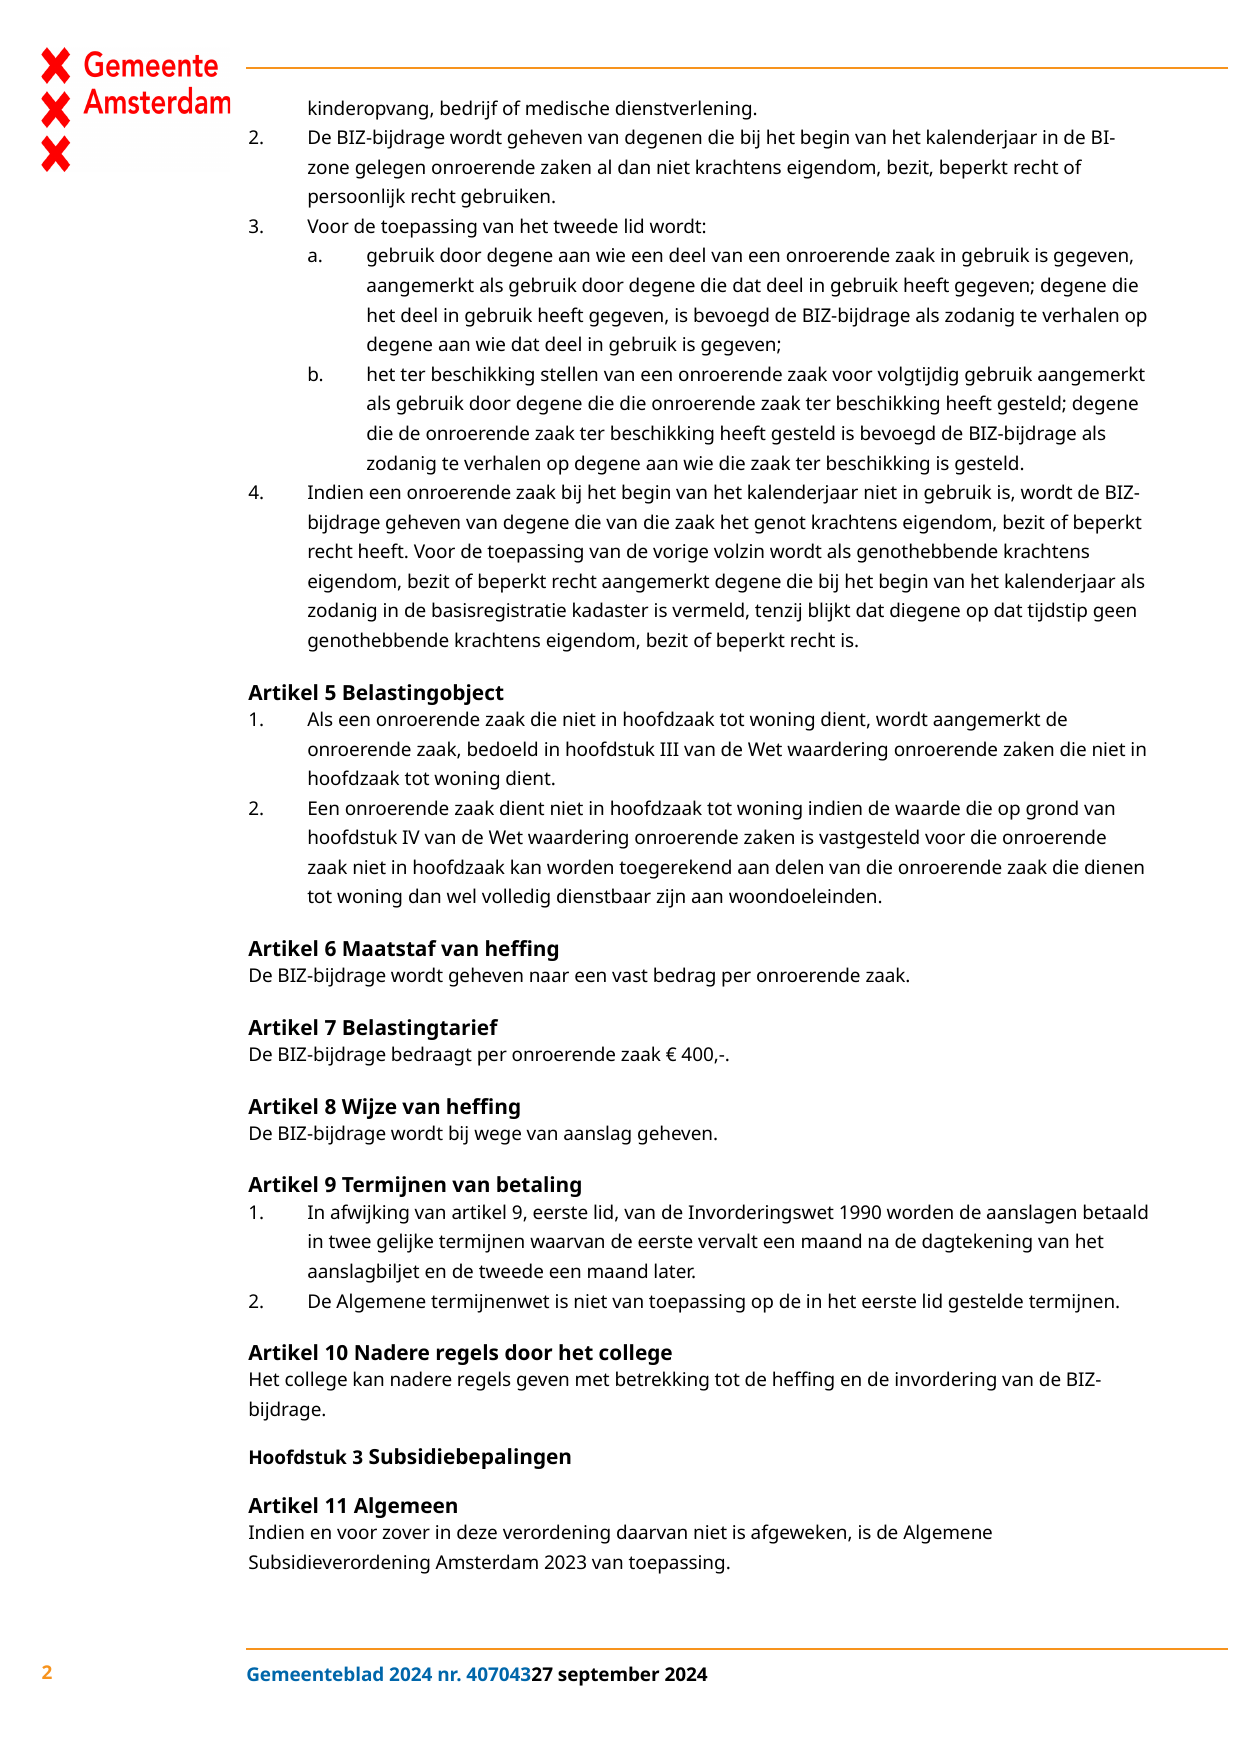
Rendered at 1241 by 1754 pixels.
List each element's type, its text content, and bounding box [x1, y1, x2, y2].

text De BIZ-bijdrage bedraagt per onroerende zaak € 400,-. [248, 1041, 1152, 1067]
text Indien en voor zover in deze verordening daarvan niet is afgeweken, is de Algemene Subsidieverordening Amsterdam 2023 van toepassing. [248, 1519, 1152, 1575]
list Als een onroerende zaak die niet in hoofdzaak tot woning dient, wordt aangemerkt de onroerende zaak, bedoeld in hoofdstuk III van de Wet waardering onroerende zaken die niet in hoofdzaak tot woning dient. [248, 706, 1152, 791]
list De Algemene termijnenwet is niet van toepassing op de in het eerste lid gestelde termijnen. [248, 1288, 1152, 1313]
list Een onroerende zaak dient niet in hoofdzaak tot woning indien de waarde die op grond van hoofdstuk IV van de Wet waardering onroerende zaken is vastgesteld voor die onroerende zaak niet in hoofdzaak kan worden toegerekend aan delen van die onroerende zaak die dienen tot woning dan wel volledig dienstbaar zijn aan woondoeleinden. [248, 795, 1152, 909]
list gebruik door degene aan wie een deel van een onroerende zaak in gebruik is gegeven, aangemerkt als gebruik door degene die dat deel in gebruik heeft gegeven; degene die het deel in gebruik heeft gegeven, is bevoegd de BIZ-bijdrage als zodanig te verhalen op degene aan wie dat deel in gebruik is gegeven; [307, 243, 1152, 357]
list het ter beschikking stellen van een onroerende zaak voor volgtijdig gebruik aangemerkt als gebruik door degene die die onroerende zaak ter beschikking heeft gesteld; degene die de onroerende zaak ter beschikking heeft gesteld is bevoegd de BIZ-bijdrage als zodanig te verhalen op degene aan wie die zaak ter beschikking is gesteld. [307, 361, 1152, 476]
text Artikel 8 Wijze van heffing [248, 1092, 1152, 1120]
list De BIZ-bijdrage wordt geheven van degenen die bij het begin van het kalenderjaar in de BI-zone gelegen onroerende zaken al dan niet krachtens eigendom, bezit, beperkt recht of persoonlijk recht gebruiken. [248, 124, 1152, 209]
text Hoofdstuk 3 Subsidiebepalingen [248, 1442, 1152, 1470]
text Artikel 5 Belastingobject [248, 678, 1152, 706]
text Artikel 7 Belastingtarief [248, 1013, 1152, 1041]
text De BIZ-bijdrage wordt bij wege van aanslag geheven. [248, 1120, 1152, 1146]
text Het college kan nadere regels geven met betrekking tot de heffing en de invordering van de BIZ-bijdrage. [248, 1367, 1152, 1422]
text Artikel 11 Algemeen [248, 1491, 1152, 1519]
text Artikel 9 Termijnen van betaling [248, 1171, 1152, 1199]
picture [41, 47, 231, 172]
text De BIZ-bijdrage wordt geheven naar een vast bedrag per onroerende zaak. [248, 962, 1152, 988]
list In afwijking van artikel 9, eerste lid, van de Invorderingswet 1990 worden de aanslagen betaald in twee gelijke termijnen waarvan de eerste vervalt een maand na de dagtekening van het aanslagbiljet en de tweede een maand later. [248, 1199, 1152, 1284]
text Artikel 10 Nadere regels door het college [248, 1338, 1152, 1367]
list Indien een onroerende zaak bij het begin van het kalenderjaar niet in gebruik is, wordt de BIZ-bijdrage geheven van degene die van die zaak het genot krachtens eigendom, bezit of beperkt recht heeft. Voor de toepassing van de vorige volzin wordt als genothebbende krachtens eigendom, bezit of beperkt recht aangemerkt degene die bij het begin van het kalenderjaar als zodanig in de basisregistratie kadaster is vermeld, tenzij blijkt dat diegene op dat tijdstip geen genothebbende krachtens eigendom, bezit of beperkt recht is. [248, 479, 1152, 653]
text Artikel 6 Maatstaf van heffing [248, 934, 1152, 962]
list kinderopvang, bedrijf of medische dienstverlening. [248, 95, 1152, 121]
list Voor de toepassing van het tweede lid wordt: [248, 213, 1152, 239]
